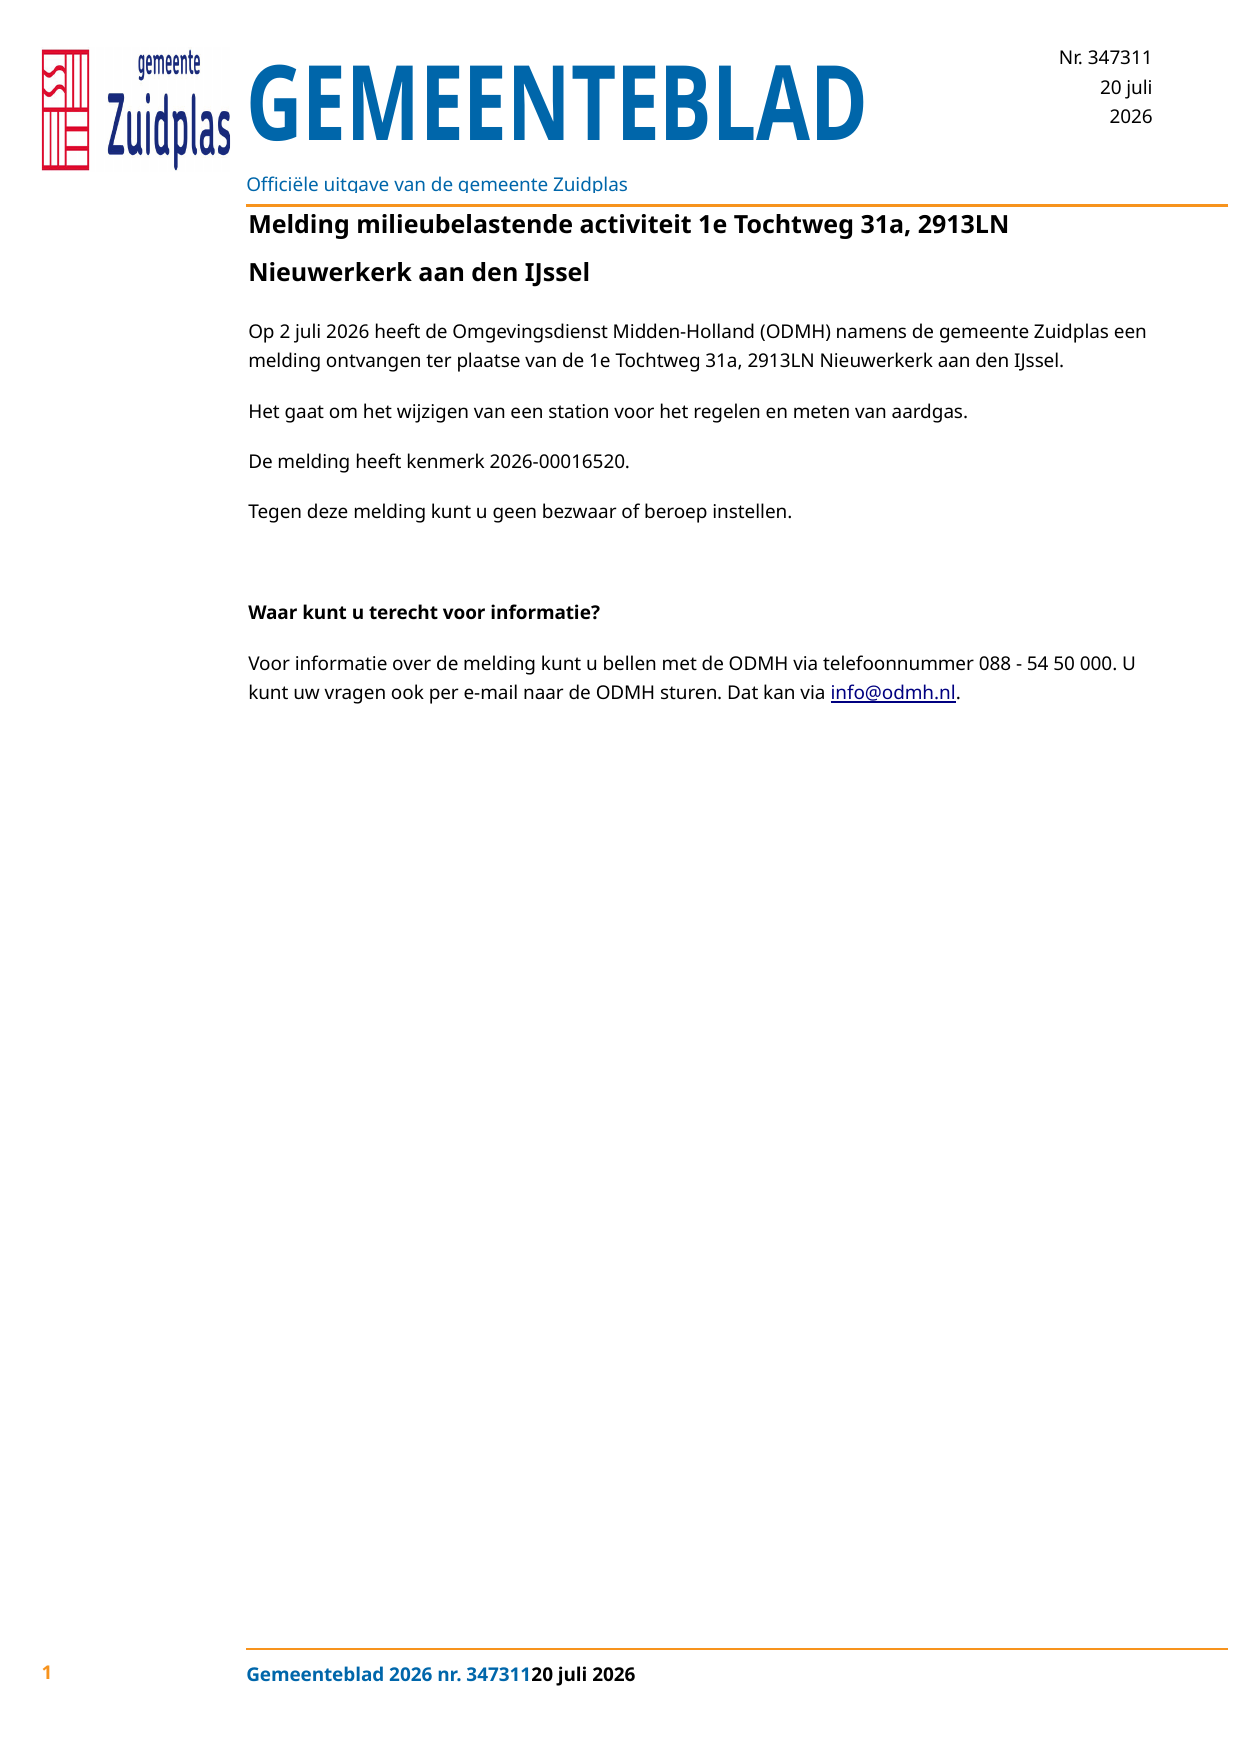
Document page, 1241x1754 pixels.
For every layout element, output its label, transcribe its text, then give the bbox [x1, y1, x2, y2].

text Melding milieubelastende activiteit 1e Tochtweg 31a, 2913LN Nieuwerkerk aan den IJssel [248, 207, 1152, 288]
text Tegen deze melding kunt u geen bezwaar of beroep instellen. [248, 499, 1152, 524]
text De melding heeft kenmerk 2026-00016520. [248, 448, 1152, 474]
text Waar kunt u terecht voor informatie? [248, 599, 1152, 625]
text Voor informatie over de melding kunt u bellen met de ODMH via telefoonnummer 088 - 54 50 000. U kunt uw vragen ook per e-mail naar de ODMH sturen. Dat kan via info@odmh.nl. [248, 650, 1152, 705]
text Op 2 juli 2026 heeft de Omgevingsdienst Midden-Holland (ODMH) namens de gemeente Zuidplas een melding ontvangen ter plaatse van de 1e Tochtweg 31a, 2913LN Nieuwerkerk aan den IJssel. [248, 318, 1152, 373]
text Het gaat om het wijzigen van een station voor het regelen en meten van aardgas. [248, 398, 1152, 424]
picture [41, 47, 231, 172]
